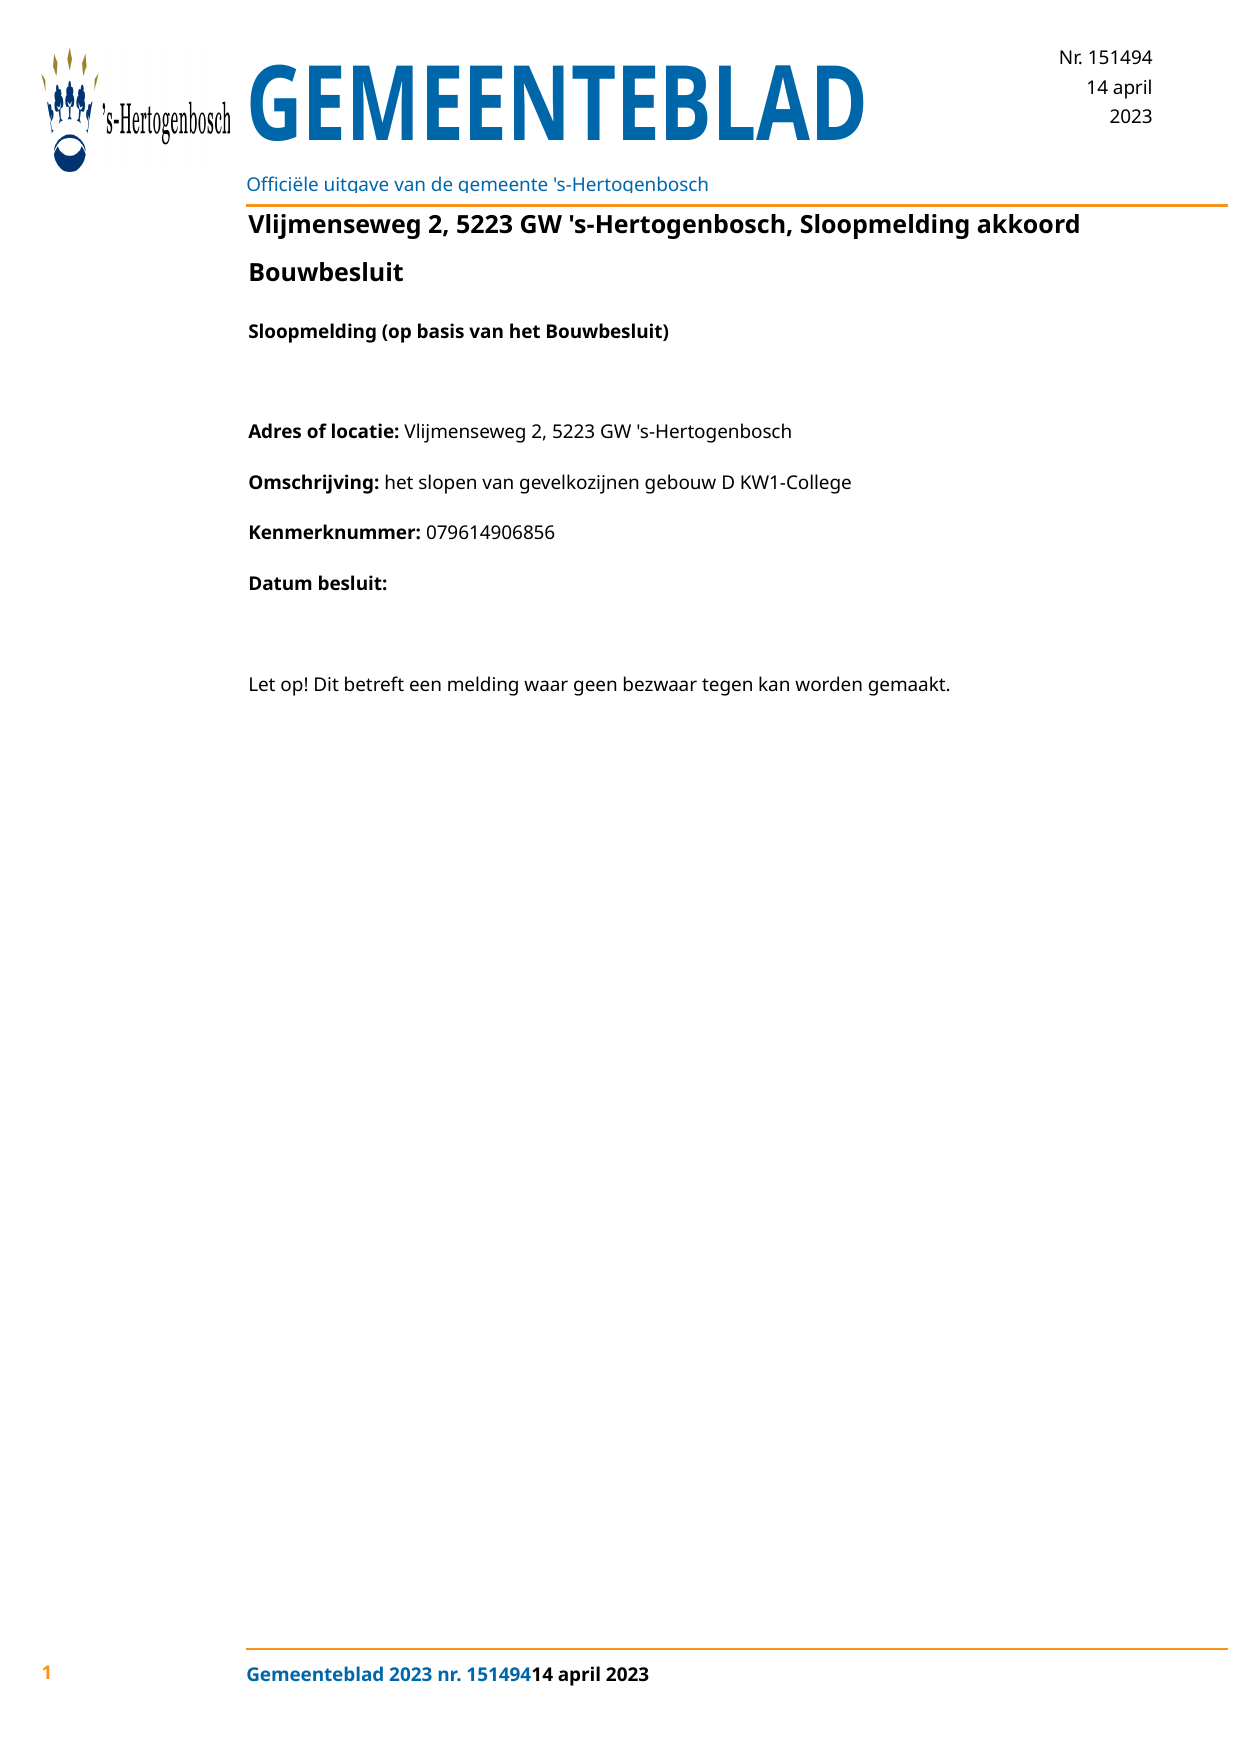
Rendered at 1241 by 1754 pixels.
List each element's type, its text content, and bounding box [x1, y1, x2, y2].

text Let op! Dit betreft een melding waar geen bezwaar tegen kan worden gemaakt. [248, 671, 1152, 697]
text Vlijmenseweg 2, 5223 GW 's-Hertogenbosch, Sloopmelding akkoord Bouwbesluit [248, 207, 1152, 288]
picture [41, 47, 231, 172]
text Datum besluit: [248, 570, 1152, 596]
text Sloopmelding (op basis van het Bouwbesluit) [248, 318, 1152, 344]
text Adres of locatie: Vlijmenseweg 2, 5223 GW 's-Hertogenbosch [248, 419, 1152, 444]
text Kenmerknummer: 079614906856 [248, 519, 1152, 545]
text Omschrijving: het slopen van gevelkozijnen gebouw D KW1-College [248, 469, 1152, 495]
